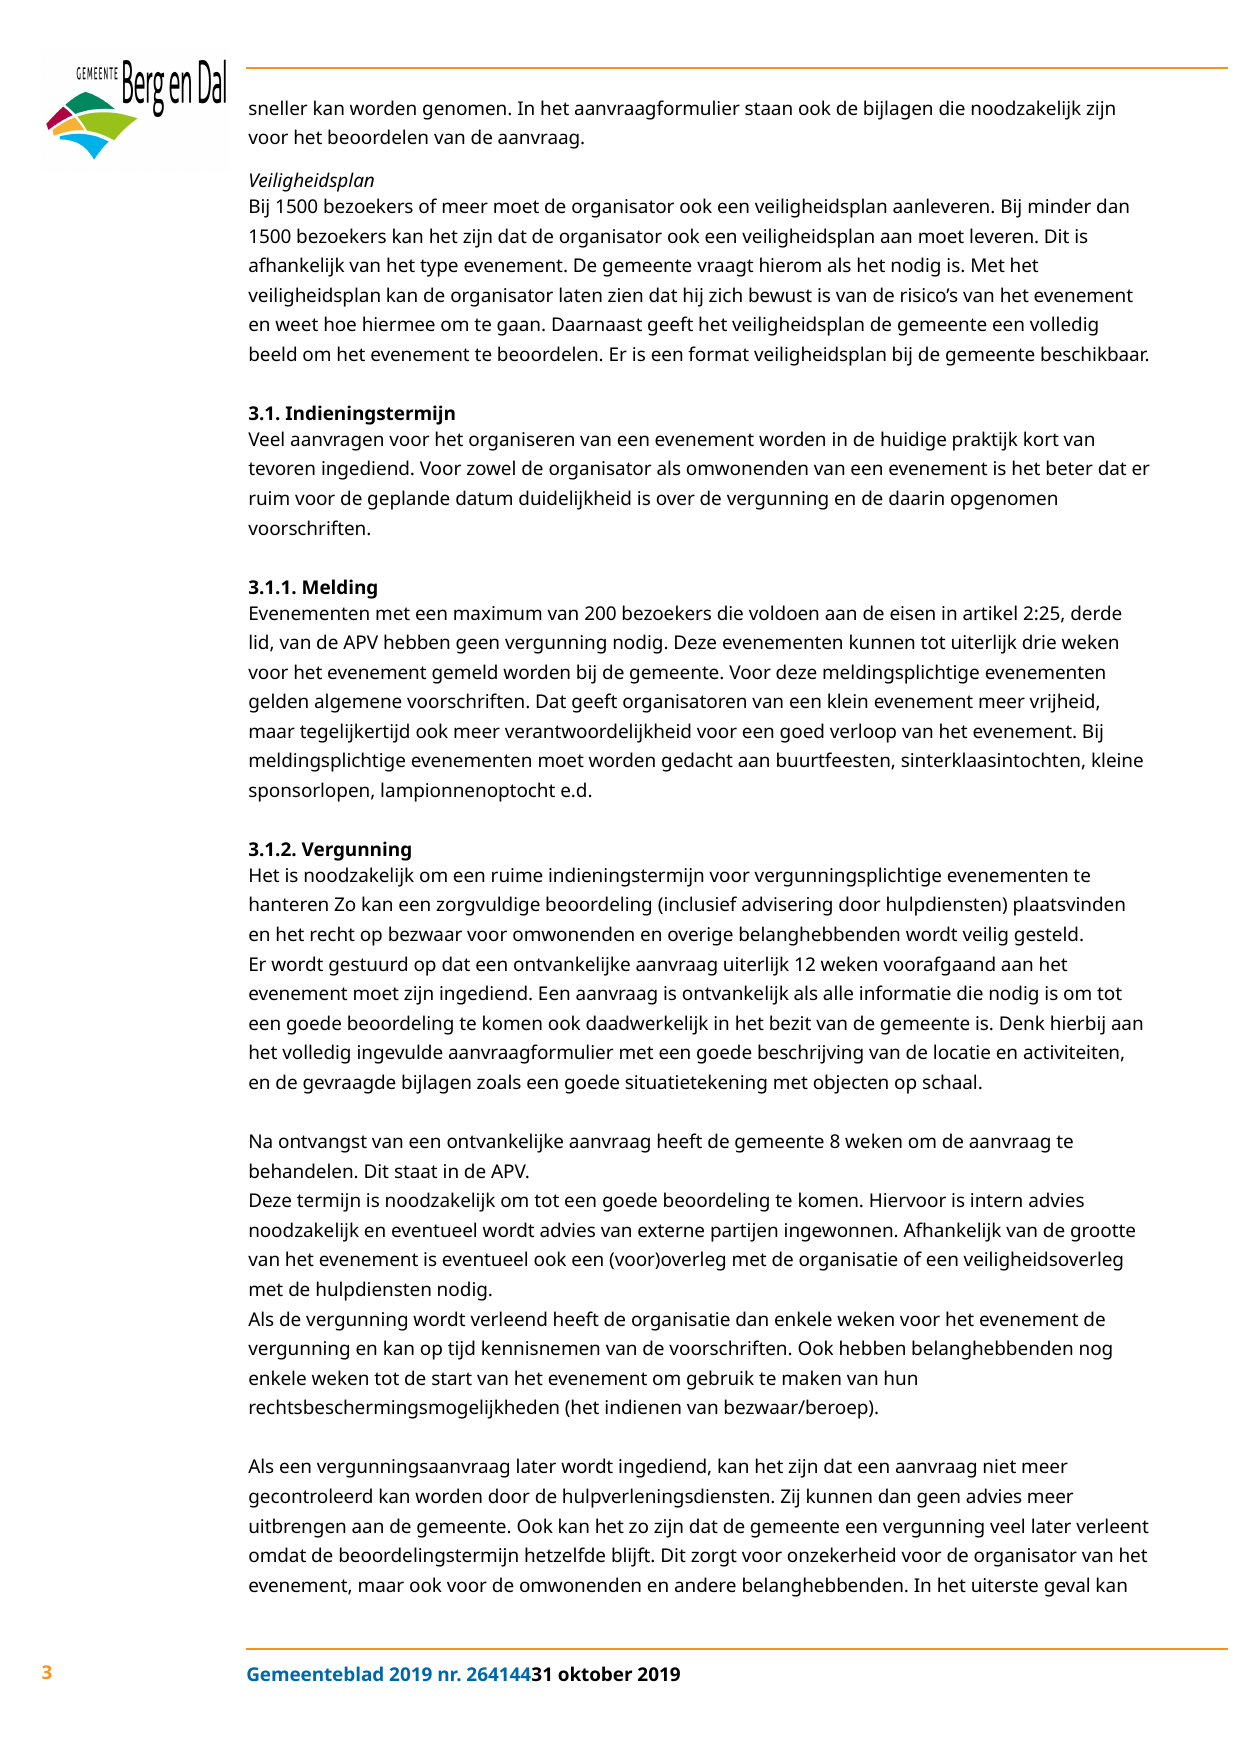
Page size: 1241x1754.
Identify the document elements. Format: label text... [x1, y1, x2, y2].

text Veiligheidsplan [248, 167, 1152, 193]
text 3.1.2. Vergunning [248, 836, 1152, 862]
text Deze termijn is noodzakelijk om tot een goede beoordeling te komen. Hiervoor is intern advies noodzakelijk en eventueel wordt advies van externe partijen ingewonnen. Afhankelijk van de grootte van het evenement is eventueel ook een (voor)overleg met de organisatie of een veiligheidsoverleg met de hulpdiensten nodig. [248, 1187, 1152, 1302]
text 3.1. Indieningstermijn [248, 400, 1152, 426]
picture [41, 47, 231, 172]
text Als een vergunningsaanvraag later wordt ingediend, kan het zijn dat een aanvraag niet meer gecontroleerd kan worden door de hulpverleningsdiensten. Zij kunnen dan geen advies meer uitbrengen aan de gemeente. Ook kan het zo zijn dat de gemeente een vergunning veel later verleent omdat de beoordelingstermijn hetzelfde blijft. Dit zorgt voor onzekerheid voor de organisator van het evenement, maar ook voor de omwonenden en andere belanghebbenden. In het uiterste geval kan [248, 1454, 1152, 1598]
text Het is noodzakelijk om een ruime indieningstermijn voor vergunningsplichtige evenementen te hanteren Zo kan een zorgvuldige beoordeling (inclusief advisering door hulpdiensten) plaatsvinden en het recht op bezwaar voor omwonenden en overige belanghebbenden wordt veilig gesteld. [248, 862, 1152, 947]
text Evenementen met een maximum van 200 bezoekers die voldoen aan de eisen in artikel 2:25, derde lid, van de APV hebben geen vergunning nodig. Deze evenementen kunnen tot uiterlijk drie weken voor het evenement gemeld worden bij de gemeente. Voor deze meldingsplichtige evenementen gelden algemene voorschriften. Dat geeft organisatoren van een klein evenement meer vrijheid, maar tegelijkertijd ook meer verantwoordelijkheid voor een goed verloop van het evenement. Bij meldingsplichtige evenementen moet worden gedacht aan buurtfeesten, sinterklaasintochten, kleine sponsorlopen, lampionnenoptocht e.d. [248, 600, 1152, 803]
text 3.1.1. Melding [248, 574, 1152, 600]
text Na ontvangst van een ontvankelijke aanvraag heeft de gemeente 8 weken om de aanvraag te behandelen. Dit staat in de APV. [248, 1128, 1152, 1184]
text Als de vergunning wordt verleend heeft de organisatie dan enkele weken voor het evenement de vergunning en kan op tijd kennisnemen van de voorschriften. Ook hebben belanghebbenden nog enkele weken tot de start van het evenement om gebruik te maken van hun rechtsbeschermingsmogelijkheden (het indienen van bezwaar/beroep). [248, 1306, 1152, 1420]
text Er wordt gestuurd op dat een ontvankelijke aanvraag uiterlijk 12 weken voorafgaand aan het evenement moet zijn ingediend. Een aanvraag is ontvankelijk als alle informatie die nodig is om tot een goede beoordeling te komen ook daadwerkelijk in het bezit van de gemeente is. Denk hierbij aan het volledig ingevulde aanvraagformulier met een goede beschrijving van de locatie en activiteiten, en de gevraagde bijlagen zoals een goede situatietekening met objecten op schaal. [248, 951, 1152, 1095]
text Bij 1500 bezoekers of meer moet de organisator ook een veiligheidsplan aanleveren. Bij minder dan 1500 bezoekers kan het zijn dat de organisator ook een veiligheidsplan aan moet leveren. Dit is afhankelijk van het type evenement. De gemeente vraagt hierom als het nodig is. Met het veiligheidsplan kan de organisator laten zien dat hij zich bewust is van de risico’s van het evenement en weet hoe hiermee om te gaan. Daarnaast geeft het veiligheidsplan de gemeente een volledig beeld om het evenement te beoordelen. Er is een format veiligheidsplan bij de gemeente beschikbaar. [248, 193, 1152, 367]
text sneller kan worden genomen. In het aanvraagformulier staan ook de bijlagen die noodzakelijk zijn voor het beoordelen van de aanvraag. [248, 95, 1152, 150]
text Veel aanvragen voor het organiseren van een evenement worden in de huidige praktijk kort van tevoren ingediend. Voor zowel de organisator als omwonenden van een evenement is het beter dat er ruim voor de geplande datum duidelijkheid is over de vergunning en de daarin opgenomen voorschriften. [248, 426, 1152, 541]
